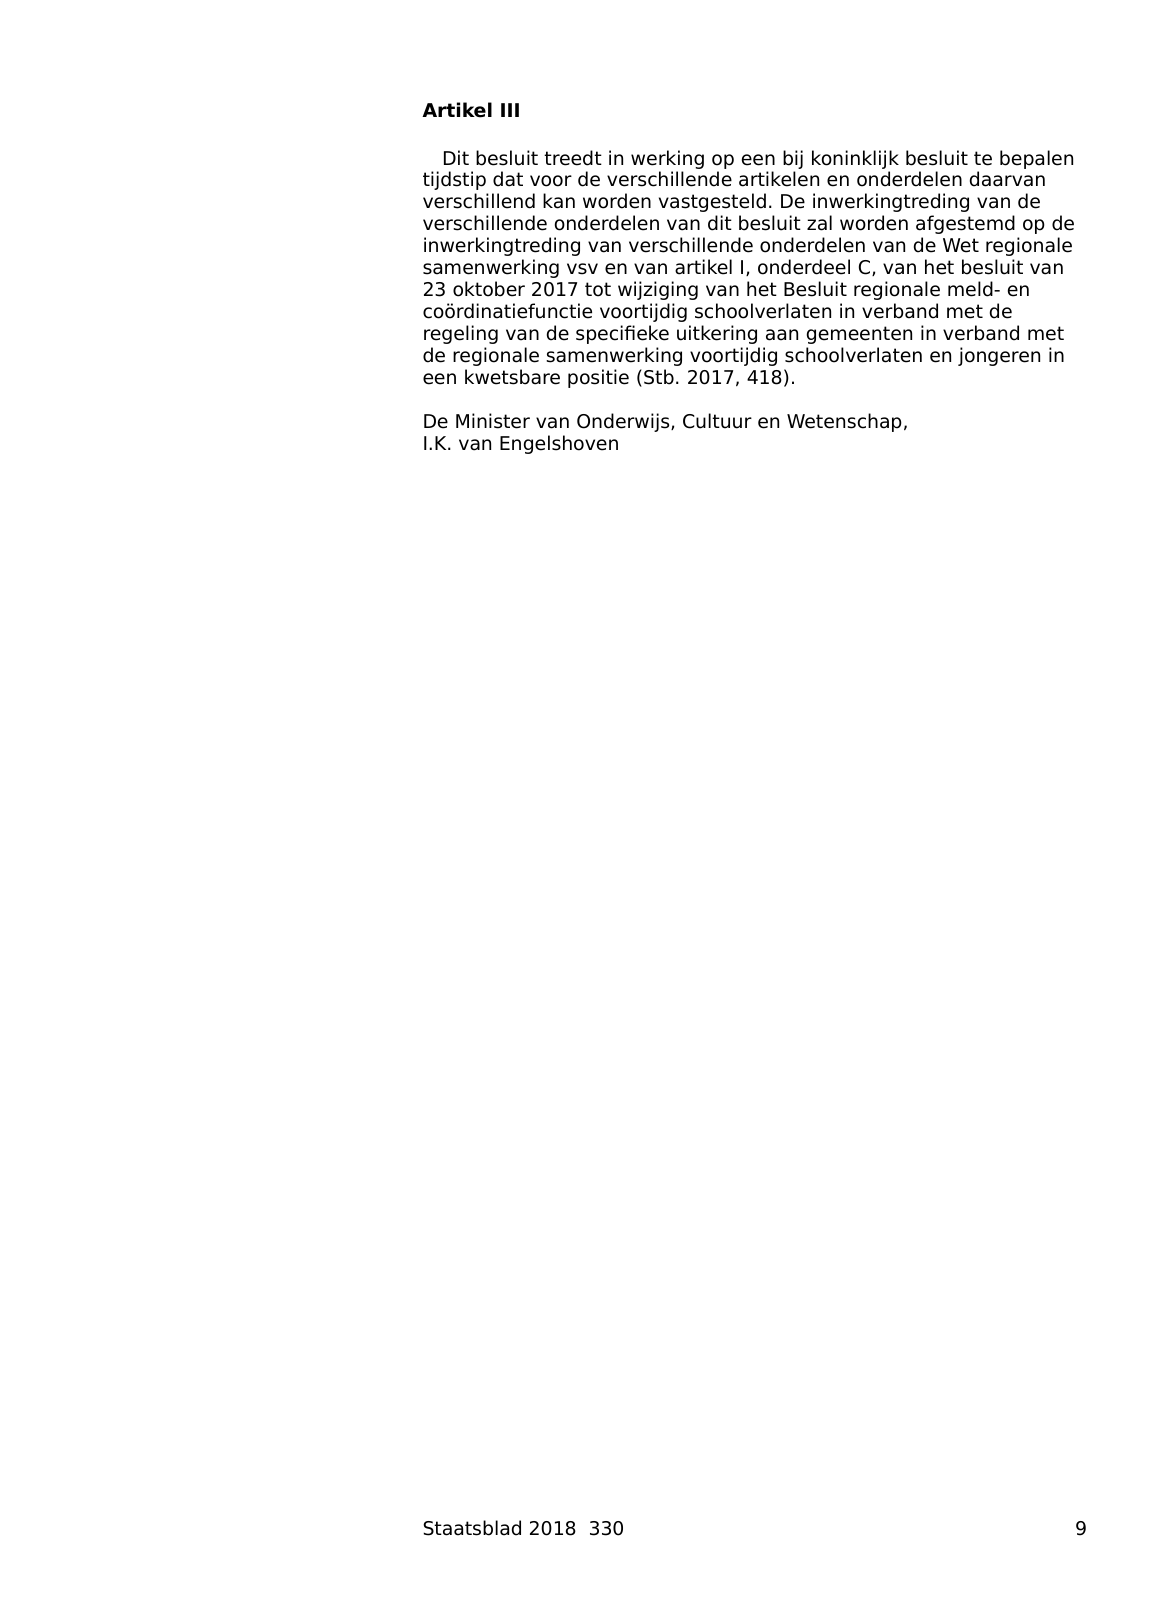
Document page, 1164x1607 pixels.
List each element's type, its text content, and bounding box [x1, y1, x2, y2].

subtitle Artikel III [422, 100, 1087, 122]
text Dit besluit treedt in werking op een bij koninklijk besluit te bepalen tijdstip dat voor de verschillende artikelen en onderdelen daarvan verschillend kan worden vastgesteld. De inwerkingtreding van de verschillende onderdelen van dit besluit zal worden afgestemd op de inwerkingtreding van verschillende onderdelen van de Wet regionale samenwerking vsv en van artikel I, onderdeel C, van het besluit van 23 oktober 2017 tot wijziging van het Besluit regionale meld- en coördinatiefunctie voortijdig schoolverlaten in verband met de regeling van de specifieke uitkering aan gemeenten in verband met de regionale samenwerking voortijdig schoolverlaten en jongeren in een kwetsbare positie (Stb. 2017, 418). [422, 147, 1087, 389]
text De Minister van Onderwijs, Cultuur en Wetenschap, I.K. van Engelshoven [422, 411, 1087, 455]
